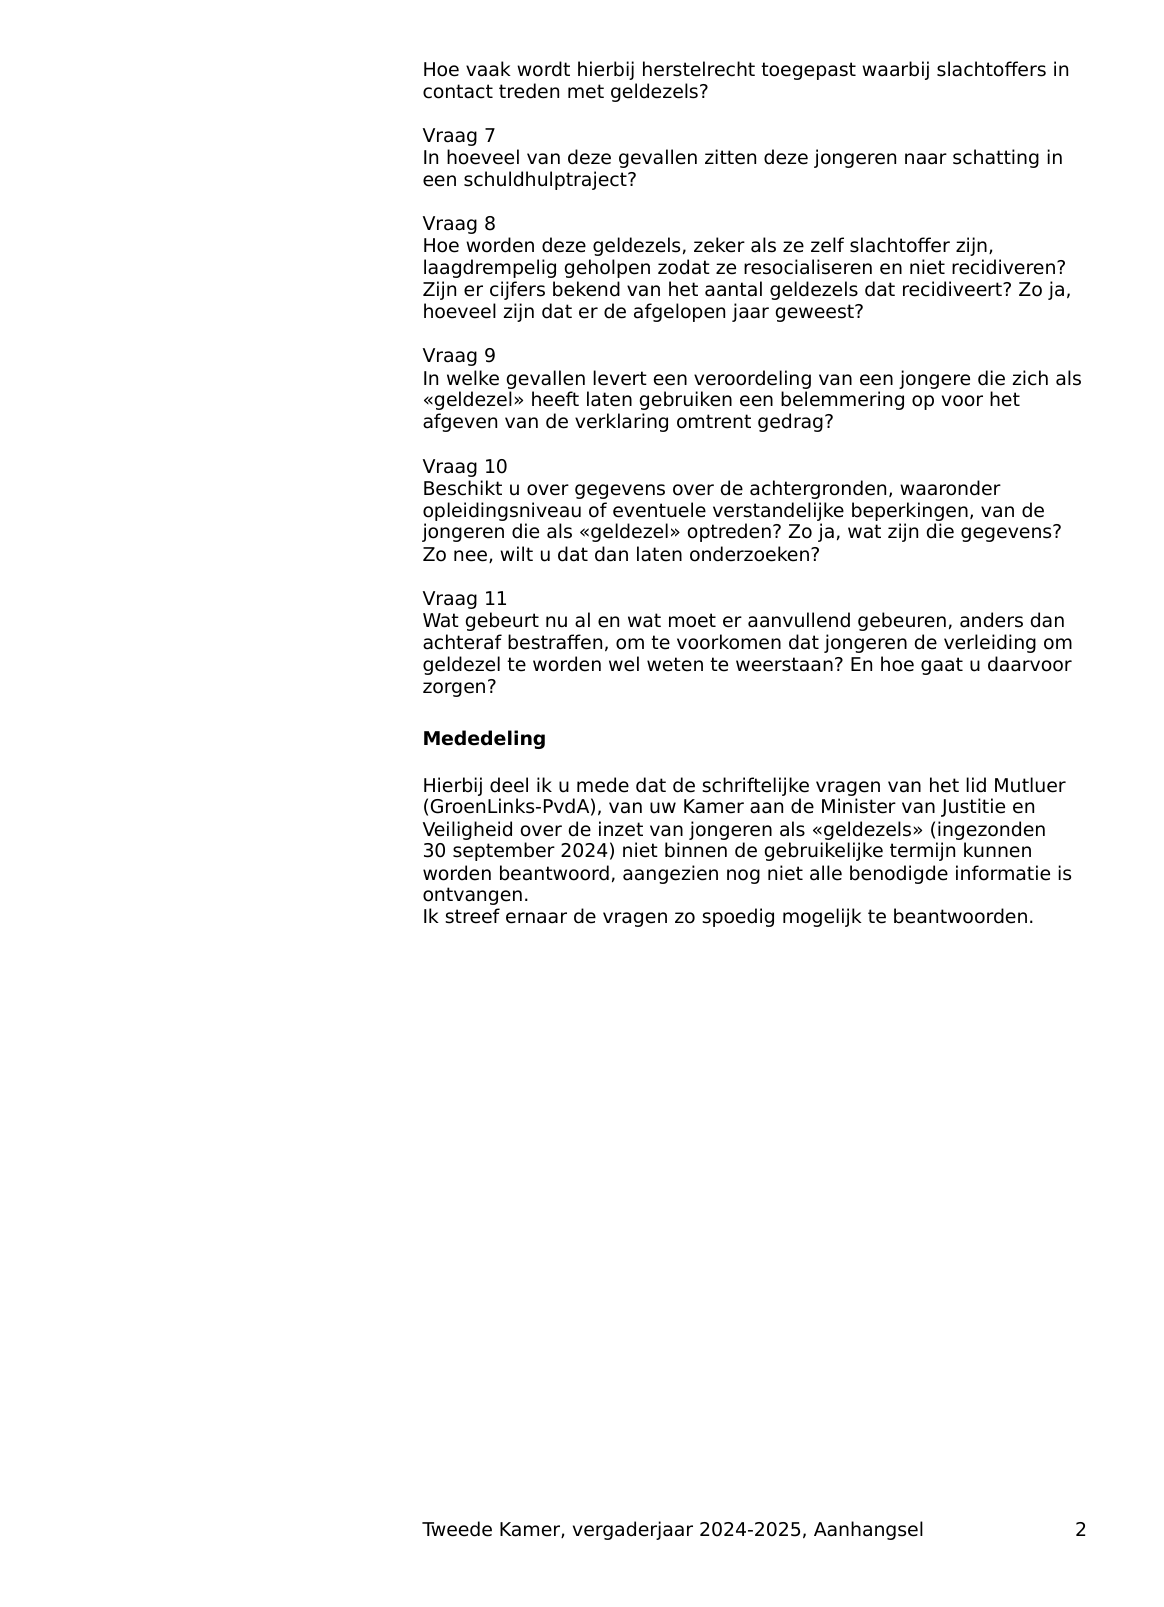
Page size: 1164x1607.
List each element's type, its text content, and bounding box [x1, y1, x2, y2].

text Vraag 11 [422, 588, 1087, 609]
text Hoe vaak wordt hierbij herstelrecht toegepast waarbij slachtoffers in contact treden met geldezels? [422, 59, 1087, 103]
text Vraag 8 [422, 213, 1087, 235]
text In hoeveel van deze gevallen zitten deze jongeren naar schatting in een schuldhulptraject? [422, 147, 1087, 191]
subtitle Mededeling [422, 727, 1087, 749]
text Vraag 9 [422, 345, 1087, 367]
text Wat gebeurt nu al en wat moet er aanvullend gebeuren, anders dan achteraf bestraffen, om te voorkomen dat jongeren de verleiding om geldezel te worden wel weten te weerstaan? En hoe gaat u daarvoor zorgen? [422, 609, 1087, 697]
text Hoe worden deze geldezels, zeker als ze zelf slachtoffer zijn, laagdrempelig geholpen zodat ze resocialiseren en niet recidiveren? Zijn er cijfers bekend van het aantal geldezels dat recidiveert? Zo ja, hoeveel zijn dat er de afgelopen jaar geweest? [422, 235, 1087, 323]
text Hierbij deel ik u mede dat de schriftelijke vragen van het lid Mutluer (GroenLinks-PvdA), van uw Kamer aan de Minister van Justitie en Veiligheid over de inzet van jongeren als «geldezels» (ingezonden 30 september 2024) niet binnen de gebruikelijke termijn kunnen worden beantwoord, aangezien nog niet alle benodigde informatie is ontvangen. [422, 774, 1087, 906]
text Beschikt u over gegevens over de achtergronden, waaronder opleidingsniveau of eventuele verstandelijke beperkingen, van de jongeren die als «geldezel» optreden? Zo ja, wat zijn die gegevens? Zo nee, wilt u dat dan laten onderzoeken? [422, 477, 1087, 565]
text Vraag 7 [422, 125, 1087, 147]
text Ik streef ernaar de vragen zo spoedig mogelijk te beantwoorden. [422, 906, 1087, 928]
text Vraag 10 [422, 456, 1087, 477]
text In welke gevallen levert een veroordeling van een jongere die zich als «geldezel» heeft laten gebruiken een belemmering op voor het afgeven van de verklaring omtrent gedrag? [422, 367, 1087, 433]
